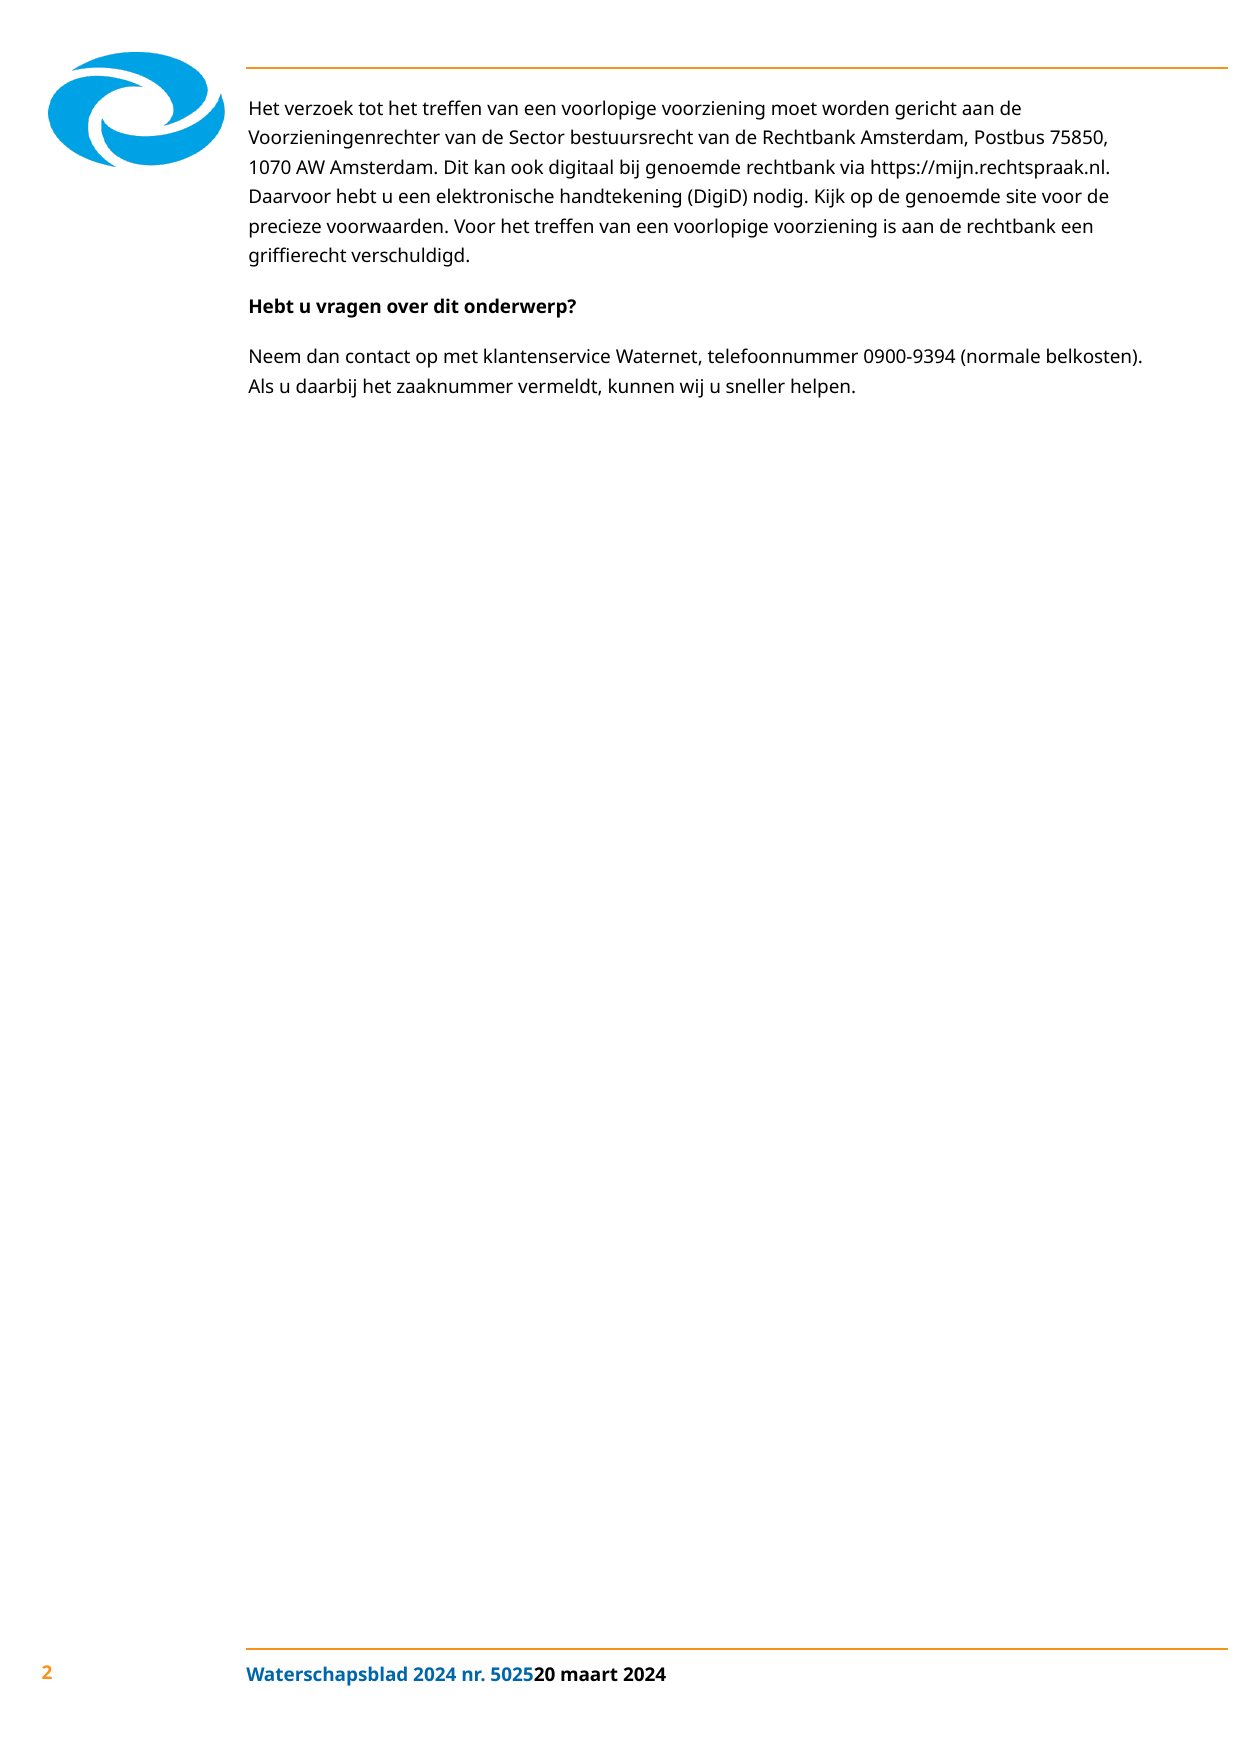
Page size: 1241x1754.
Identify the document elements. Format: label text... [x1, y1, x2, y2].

text Hebt u vragen over dit onderwerp? [248, 293, 1152, 319]
text Het verzoek tot het treffen van een voorlopige voorziening moet worden gericht aan de Voorzieningenrechter van de Sector bestuursrecht van de Rechtbank Amsterdam, Postbus 75850, 1070 AW Amsterdam. Dit kan ook digitaal bij genoemde rechtbank via https://mijn.rechtspraak.nl. Daarvoor hebt u een elektronische handtekening (DigiD) nodig. Kijk op de genoemde site voor de precieze voorwaarden. Voor het treffen van een voorlopige voorziening is aan de rechtbank een griffierecht verschuldigd. [248, 95, 1152, 268]
text Neem dan contact op met klantenservice Waternet, telefoonnummer 0900-9394 (normale belkosten). Als u daarbij het zaaknummer vermeldt, kunnen wij u sneller helpen. [248, 343, 1152, 399]
picture [41, 47, 231, 172]
